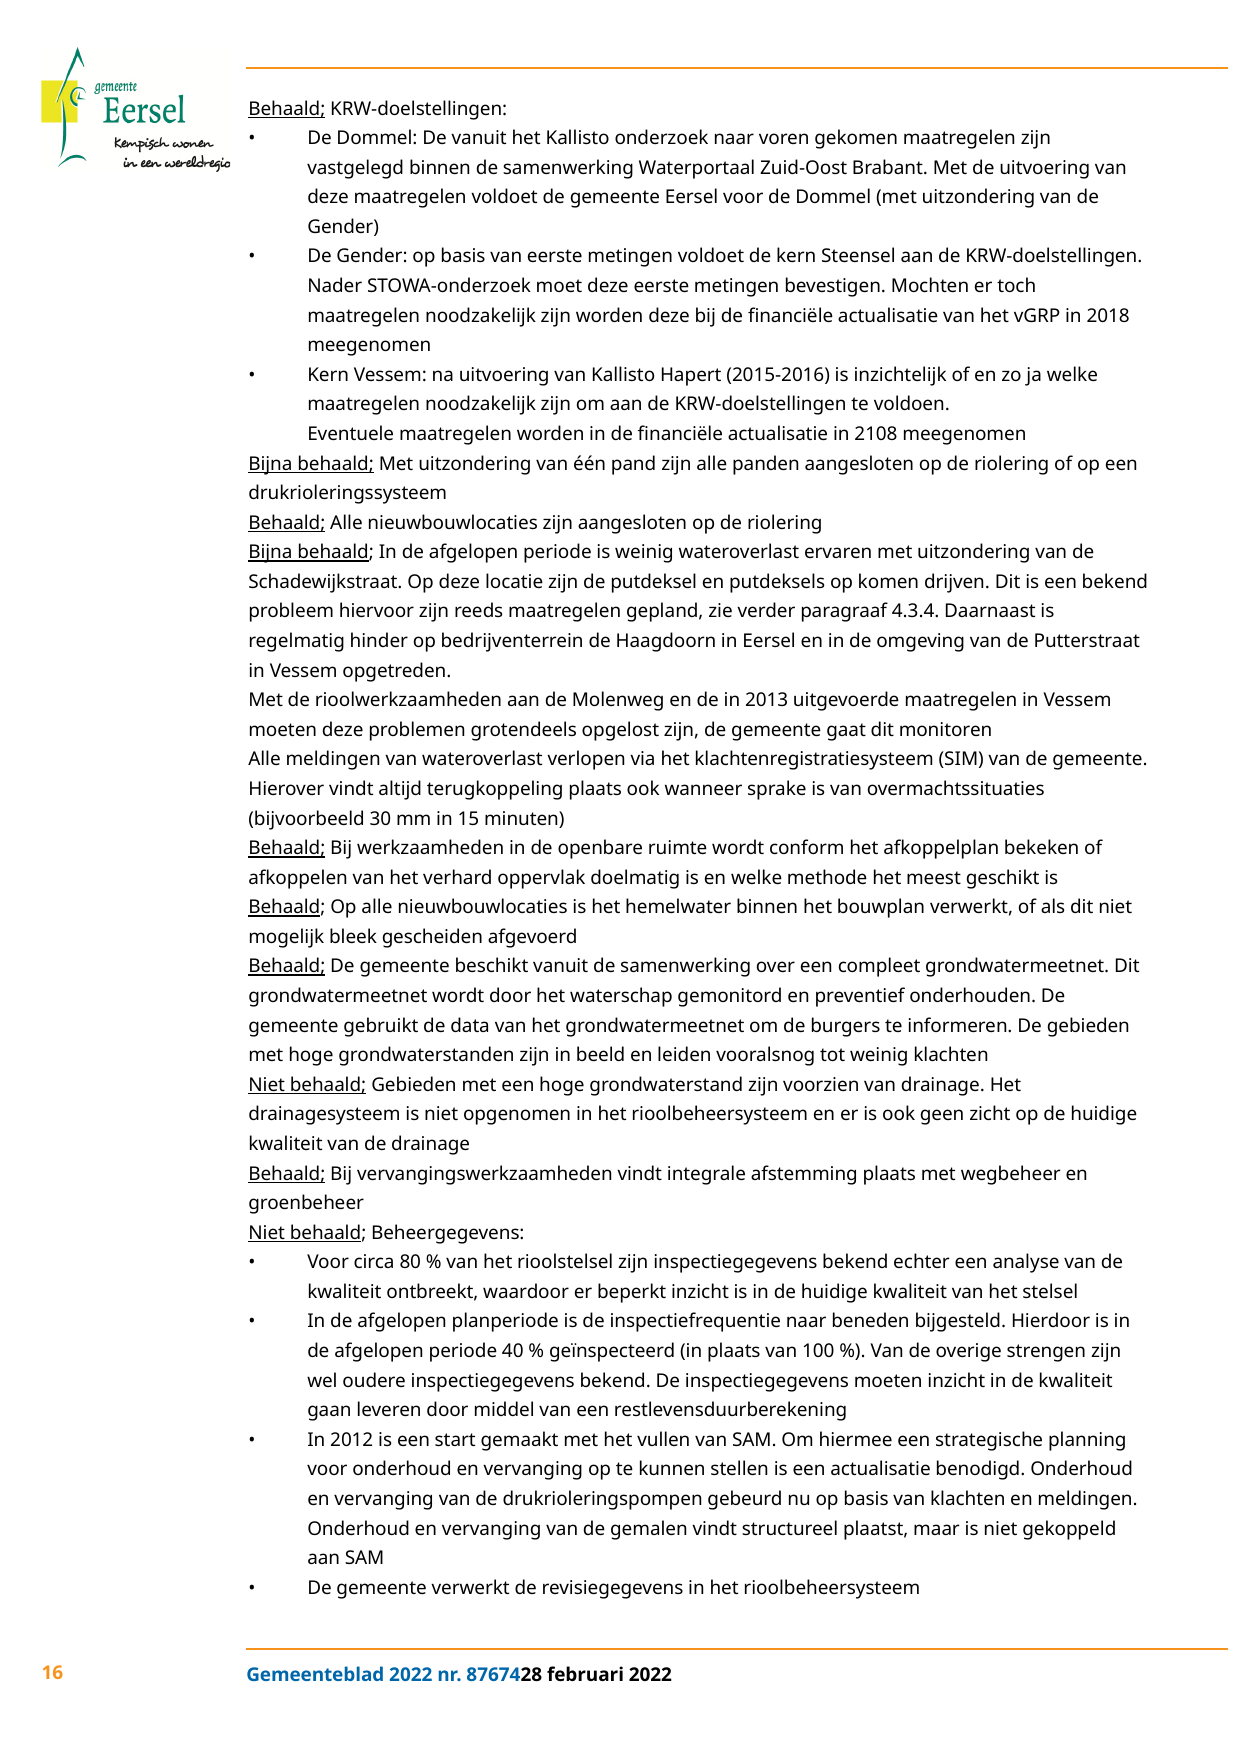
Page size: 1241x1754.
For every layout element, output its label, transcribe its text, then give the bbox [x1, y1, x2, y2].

list In 2012 is een start gemaakt met het vullen van SAM. Om hiermee een strategische planning voor onderhoud en vervanging op te kunnen stellen is een actualisatie benodigd. Onderhoud en vervanging van de drukrioleringspompen gebeurd nu op basis van klachten en meldingen. Onderhoud en vervanging van de gemalen vindt structureel plaatst, maar is niet gekoppeld aan SAM [248, 1426, 1152, 1570]
list Eventuele maatregelen worden in de financiële actualisatie in 2108 meegenomen [248, 420, 1152, 446]
list Voor circa 80 % van het rioolstelsel zijn inspectiegegevens bekend echter een analyse van de kwaliteit ontbreekt, waardoor er beperkt inzicht is in de huidige kwaliteit van het stelsel [248, 1248, 1152, 1304]
text Bijna behaald; Met uitzondering van één pand zijn alle panden aangesloten op de riolering of op een drukrioleringssysteem [248, 450, 1152, 505]
text Niet behaald; Gebieden met een hoge grondwaterstand zijn voorzien van drainage. Het drainagesysteem is niet opgenomen in het rioolbeheersysteem en er is ook geen zicht op de huidige kwaliteit van de drainage [248, 1071, 1152, 1156]
text Bijna behaald; In de afgelopen periode is weinig wateroverlast ervaren met uitzondering van de Schadewijkstraat. Op deze locatie zijn de putdeksel en putdeksels op komen drijven. Dit is een bekend probleem hiervoor zijn reeds maatregelen gepland, zie verder paragraaf 4.3.4. Daarnaast is regelmatig hinder op bedrijventerrein de Haagdoorn in Eersel en in de omgeving van de Putterstraat in Vessem opgetreden. [248, 538, 1152, 683]
list De Dommel: De vanuit het Kallisto onderzoek naar voren gekomen maatregelen zijn vastgelegd binnen de samenwerking Waterportaal Zuid-Oost Brabant. Met de uitvoering van deze maatregelen voldoet de gemeente Eersel voor de Dommel (met uitzondering van de Gender) [248, 124, 1152, 239]
text Behaald; Op alle nieuwbouwlocaties is het hemelwater binnen het bouwplan verwerkt, of als dit niet mogelijk bleek gescheiden afgevoerd [248, 893, 1152, 949]
list De gemeente verwerkt de revisiegegevens in het rioolbeheersysteem [248, 1574, 1152, 1600]
list In de afgelopen planperiode is de inspectiefrequentie naar beneden bijgesteld. Hierdoor is in de afgelopen periode 40 % geïnspecteerd (in plaats van 100 %). Van de overige strengen zijn wel oudere inspectiegegevens bekend. De inspectiegegevens moeten inzicht in de kwaliteit gaan leveren door middel van een restlevensduurberekening [248, 1308, 1152, 1422]
text Niet behaald; Beheergegevens: [248, 1219, 1152, 1245]
text Met de rioolwerkzaamheden aan de Molenweg en de in 2013 uitgevoerde maatregelen in Vessem moeten deze problemen grotendeels opgelost zijn, de gemeente gaat dit monitoren [248, 686, 1152, 742]
text Behaald; Alle nieuwbouwlocaties zijn aangesloten op de riolering [248, 509, 1152, 535]
text Behaald; Bij werkzaamheden in de openbare ruimte wordt conform het afkoppelplan bekeken of afkoppelen van het verhard oppervlak doelmatig is en welke methode het meest geschikt is [248, 834, 1152, 890]
text Behaald; KRW-doelstellingen: [248, 95, 1152, 121]
list Kern Vessem: na uitvoering van Kallisto Hapert (2015-2016) is inzichtelijk of en zo ja welke maatregelen noodzakelijk zijn om aan de KRW-doelstellingen te voldoen. [248, 361, 1152, 416]
text Alle meldingen van wateroverlast verlopen via het klachtenregistratiesysteem (SIM) van de gemeente. Hierover vindt altijd terugkoppeling plaats ook wanneer sprake is van overmachtssituaties (bijvoorbeeld 30 mm in 15 minuten) [248, 746, 1152, 831]
picture [41, 47, 231, 172]
list De Gender: op basis van eerste metingen voldoet de kern Steensel aan de KRW-doelstellingen. Nader STOWA-onderzoek moet deze eerste metingen bevestigen. Mochten er toch maatregelen noodzakelijk zijn worden deze bij de financiële actualisatie van het vGRP in 2018 meegenomen [248, 243, 1152, 357]
text Behaald; De gemeente beschikt vanuit de samenwerking over een compleet grondwatermeetnet. Dit grondwatermeetnet wordt door het waterschap gemonitord en preventief onderhouden. De gemeente gebruikt de data van het grondwatermeetnet om de burgers te informeren. De gebieden met hoge grondwaterstanden zijn in beeld en leiden vooralsnog tot weinig klachten [248, 953, 1152, 1067]
text Behaald; Bij vervangingswerkzaamheden vindt integrale afstemming plaats met wegbeheer en groenbeheer [248, 1160, 1152, 1215]
